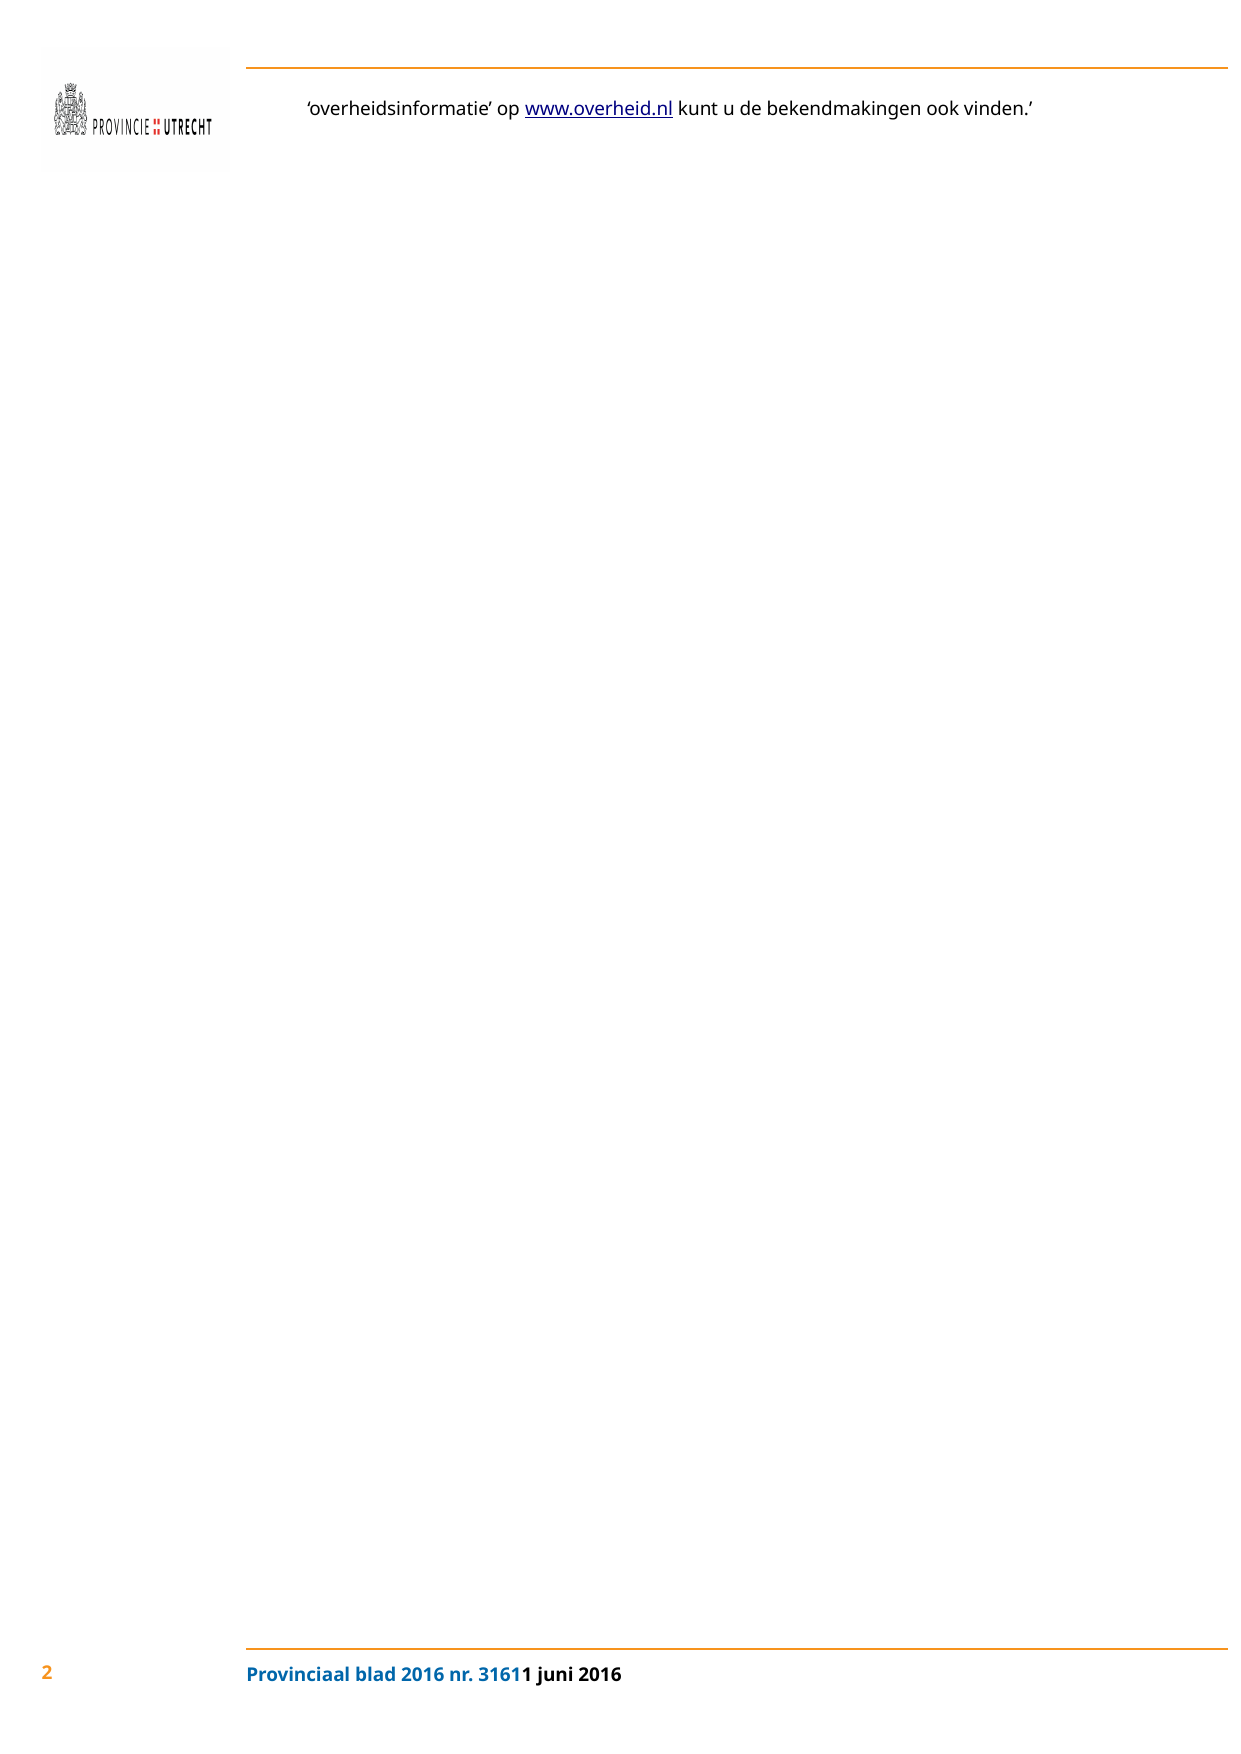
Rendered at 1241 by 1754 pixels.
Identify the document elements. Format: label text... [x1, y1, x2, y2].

picture [41, 47, 231, 172]
list ‘overheidsinformatie’ op www.overheid.nl kunt u de bekendmakingen ook vinden.’ [248, 95, 1152, 121]
